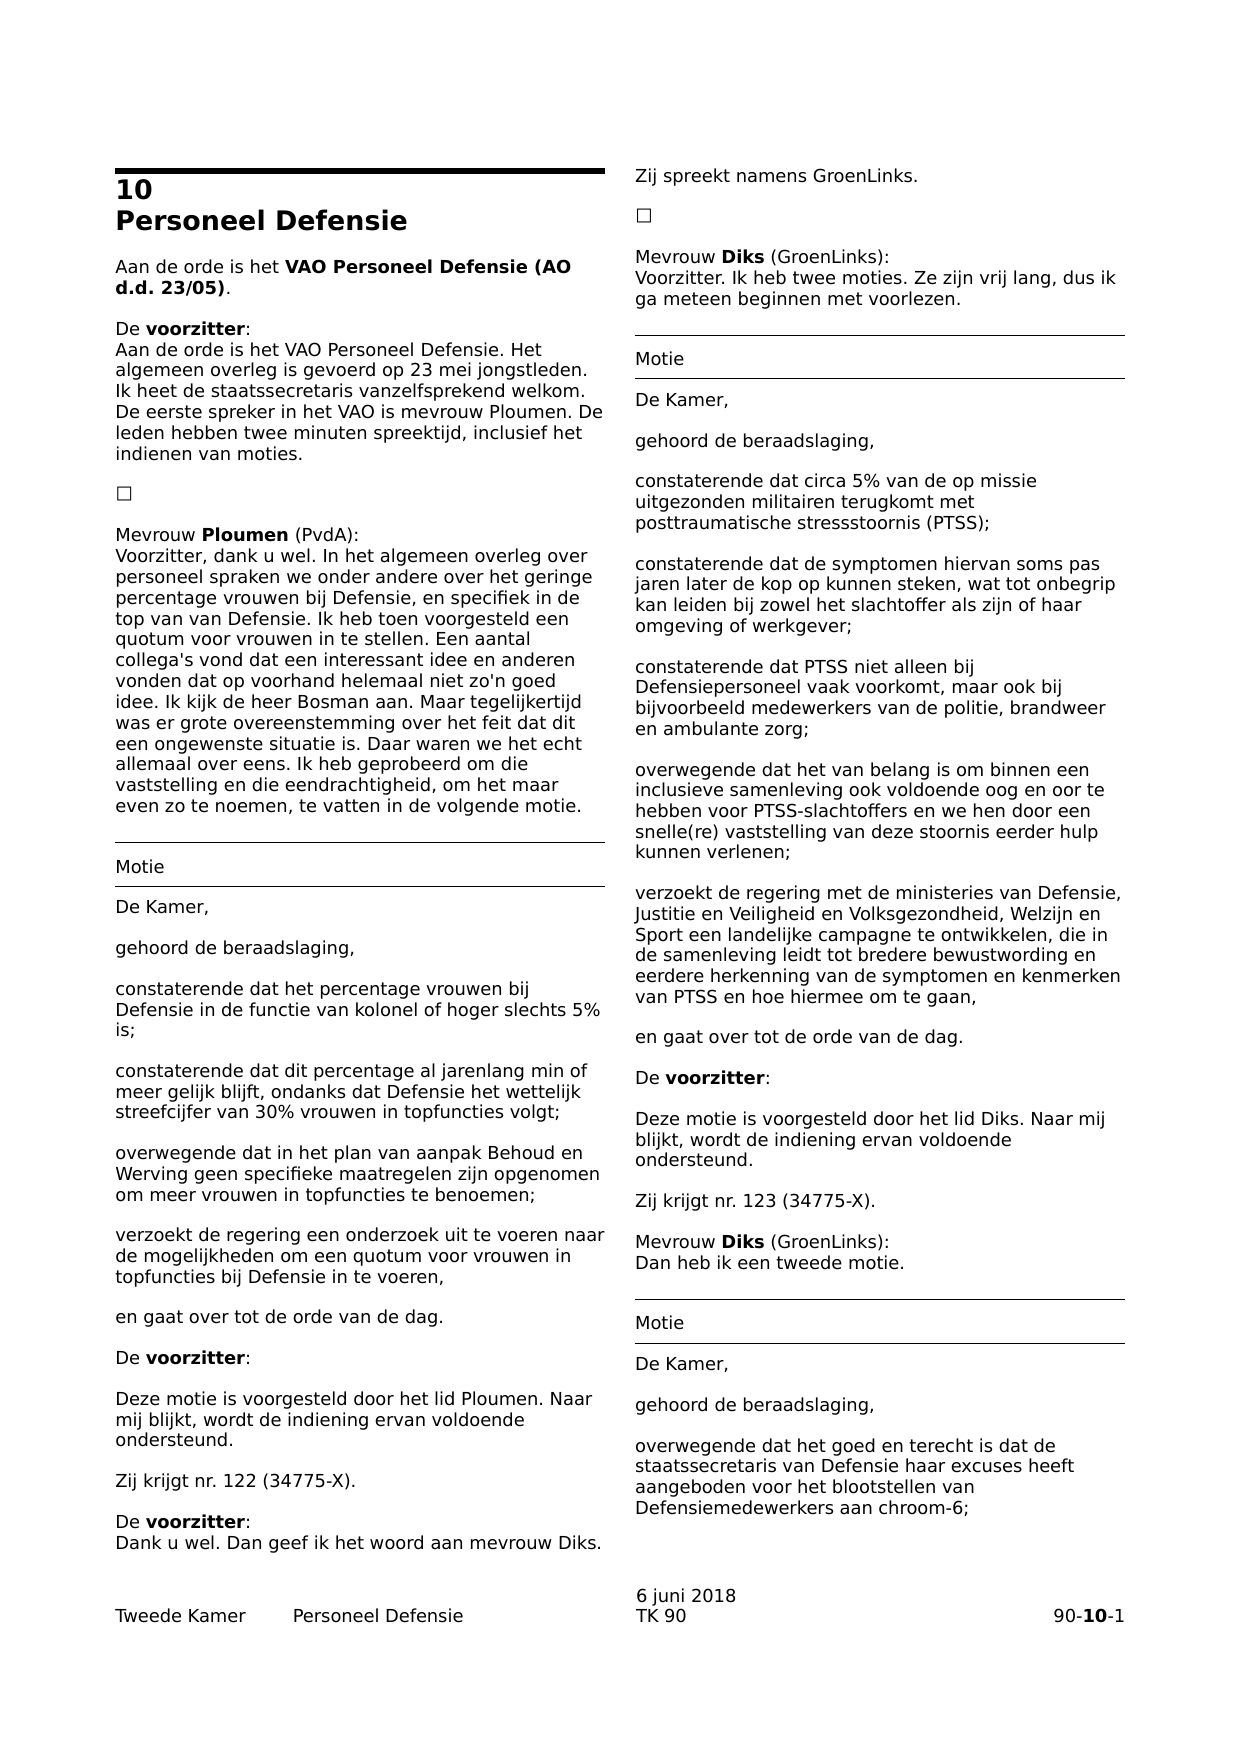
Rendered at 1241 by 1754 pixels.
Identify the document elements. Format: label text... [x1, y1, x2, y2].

text gehoord de beraadslaging, [115, 938, 605, 959]
text Deze motie is voorgesteld door het lid Diks. Naar mij blijkt, wordt de indiening ervan voldoende ondersteund. [635, 1109, 1125, 1171]
text Motie [635, 349, 1125, 370]
text Dank u wel. Dan geef ik het woord aan mevrouw Diks. [115, 1532, 605, 1553]
text De voorzitter: [635, 1068, 1125, 1089]
text gehoord de beraadslaging, [635, 1395, 1125, 1415]
text verzoekt de regering met de ministeries van Defensie, Justitie en Veiligheid en Volksgezondheid, Welzijn en Sport een landelijke campagne te ontwikkelen, die in de samenleving leidt tot bredere bewustwording en eerdere herkenning van de symptomen en kenmerken van PTSS en hoe hiermee om te gaan, [635, 883, 1125, 1007]
text constaterende dat PTSS niet alleen bij Defensiepersoneel vaak voorkomt, maar ook bij bijvoorbeeld medewerkers van de politie, brandweer en ambulante zorg; [635, 656, 1125, 739]
text Deze motie is voorgesteld door het lid Ploumen. Naar mij blijkt, wordt de indiening ervan voldoende ondersteund. [115, 1389, 605, 1451]
text Zij krijgt nr. 123 (34775-X). [635, 1191, 1125, 1212]
text ⬜ [115, 484, 605, 505]
text Voorzitter, dank u wel. In het algemeen overleg over personeel spraken we onder andere over het geringe percentage vrouwen bij Defensie, en specifiek in de top van van Defensie. Ik heb toen voorgesteld een quotum voor vrouwen in te stellen. Een aantal collega's vond dat een interessant idee en anderen vonden dat op voorhand helemaal niet zo'n goed idee. Ik kijk de heer Bosman aan. Maar tegelijkertijd was er grote overeenstemming over het feit dat dit een ongewenste situatie is. Daar waren we het echt allemaal over eens. Ik heb geprobeerd om die vaststelling en die eendrachtigheid, om het maar even zo te noemen, te vatten in de volgende motie. [115, 546, 605, 817]
text Mevrouw Diks (GroenLinks): [635, 1232, 1125, 1252]
text De Kamer, [635, 1354, 1125, 1375]
text Mevrouw Diks (GroenLinks): [635, 247, 1125, 268]
text Mevrouw Ploumen (PvdA): [115, 525, 605, 546]
text Motie [635, 1313, 1125, 1334]
text De voorzitter: [115, 1348, 605, 1369]
text Aan de orde is het VAO Personeel Defensie (AO d.d. 23/05). [115, 257, 605, 298]
text De voorzitter: [115, 318, 605, 339]
text Zij spreekt namens GroenLinks. [635, 165, 1125, 186]
text en gaat over tot de orde van de dag. [635, 1027, 1125, 1048]
text De Kamer, [115, 897, 605, 918]
title 10 Personeel Defensie [115, 174, 605, 237]
text ⬜ [635, 206, 1125, 227]
text overwegende dat het goed en terecht is dat de staatssecretaris van Defensie haar excuses heeft aangeboden voor het blootstellen van Defensiemedewerkers aan chroom-6; [635, 1435, 1125, 1518]
text overwegende dat het van belang is om binnen een inclusieve samenleving ook voldoende oog en oor te hebben voor PTSS-slachtoffers en we hen door een snelle(re) vaststelling van deze stoornis eerder hulp kunnen verlenen; [635, 759, 1125, 863]
text Aan de orde is het VAO Personeel Defensie. Het algemeen overleg is gevoerd op 23 mei jongstleden. Ik heet de staatssecretaris vanzelfsprekend welkom. De eerste spreker in het VAO is mevrouw Ploumen. De leden hebben twee minuten spreektijd, inclusief het indienen van moties. [115, 339, 605, 464]
text Zij krijgt nr. 122 (34775-X). [115, 1471, 605, 1492]
text constaterende dat de symptomen hiervan soms pas jaren later de kop op kunnen steken, wat tot onbegrip kan leiden bij zowel het slachtoffer als zijn of haar omgeving of werkgever; [635, 553, 1125, 636]
text gehoord de beraadslaging, [635, 431, 1125, 451]
text constaterende dat het percentage vrouwen bij Defensie in de functie van kolonel of hoger slechts 5% is; [115, 979, 605, 1041]
text De voorzitter: [115, 1512, 605, 1532]
text Voorzitter. Ik heb twee moties. Ze zijn vrij lang, dus ik ga meteen beginnen met voorlezen. [635, 268, 1125, 309]
text De Kamer, [635, 390, 1125, 411]
text Motie [115, 856, 605, 877]
text en gaat over tot de orde van de dag. [115, 1307, 605, 1328]
text verzoekt de regering een onderzoek uit te voeren naar de mogelijkheden om een quotum voor vrouwen in topfuncties bij Defensie in te voeren, [115, 1225, 605, 1287]
text constaterende dat dit percentage al jarenlang min of meer gelijk blijft, ondanks dat Defensie het wettelijk streefcijfer van 30% vrouwen in topfuncties volgt; [115, 1061, 605, 1123]
text overwegende dat in het plan van aanpak Behoud en Werving geen specifieke maatregelen zijn opgenomen om meer vrouwen in topfuncties te benoemen; [115, 1143, 605, 1205]
text constaterende dat circa 5% van de op missie uitgezonden militairen terugkomt met posttraumatische stressstoornis (PTSS); [635, 471, 1125, 533]
text Dan heb ik een tweede motie. [635, 1252, 1125, 1273]
